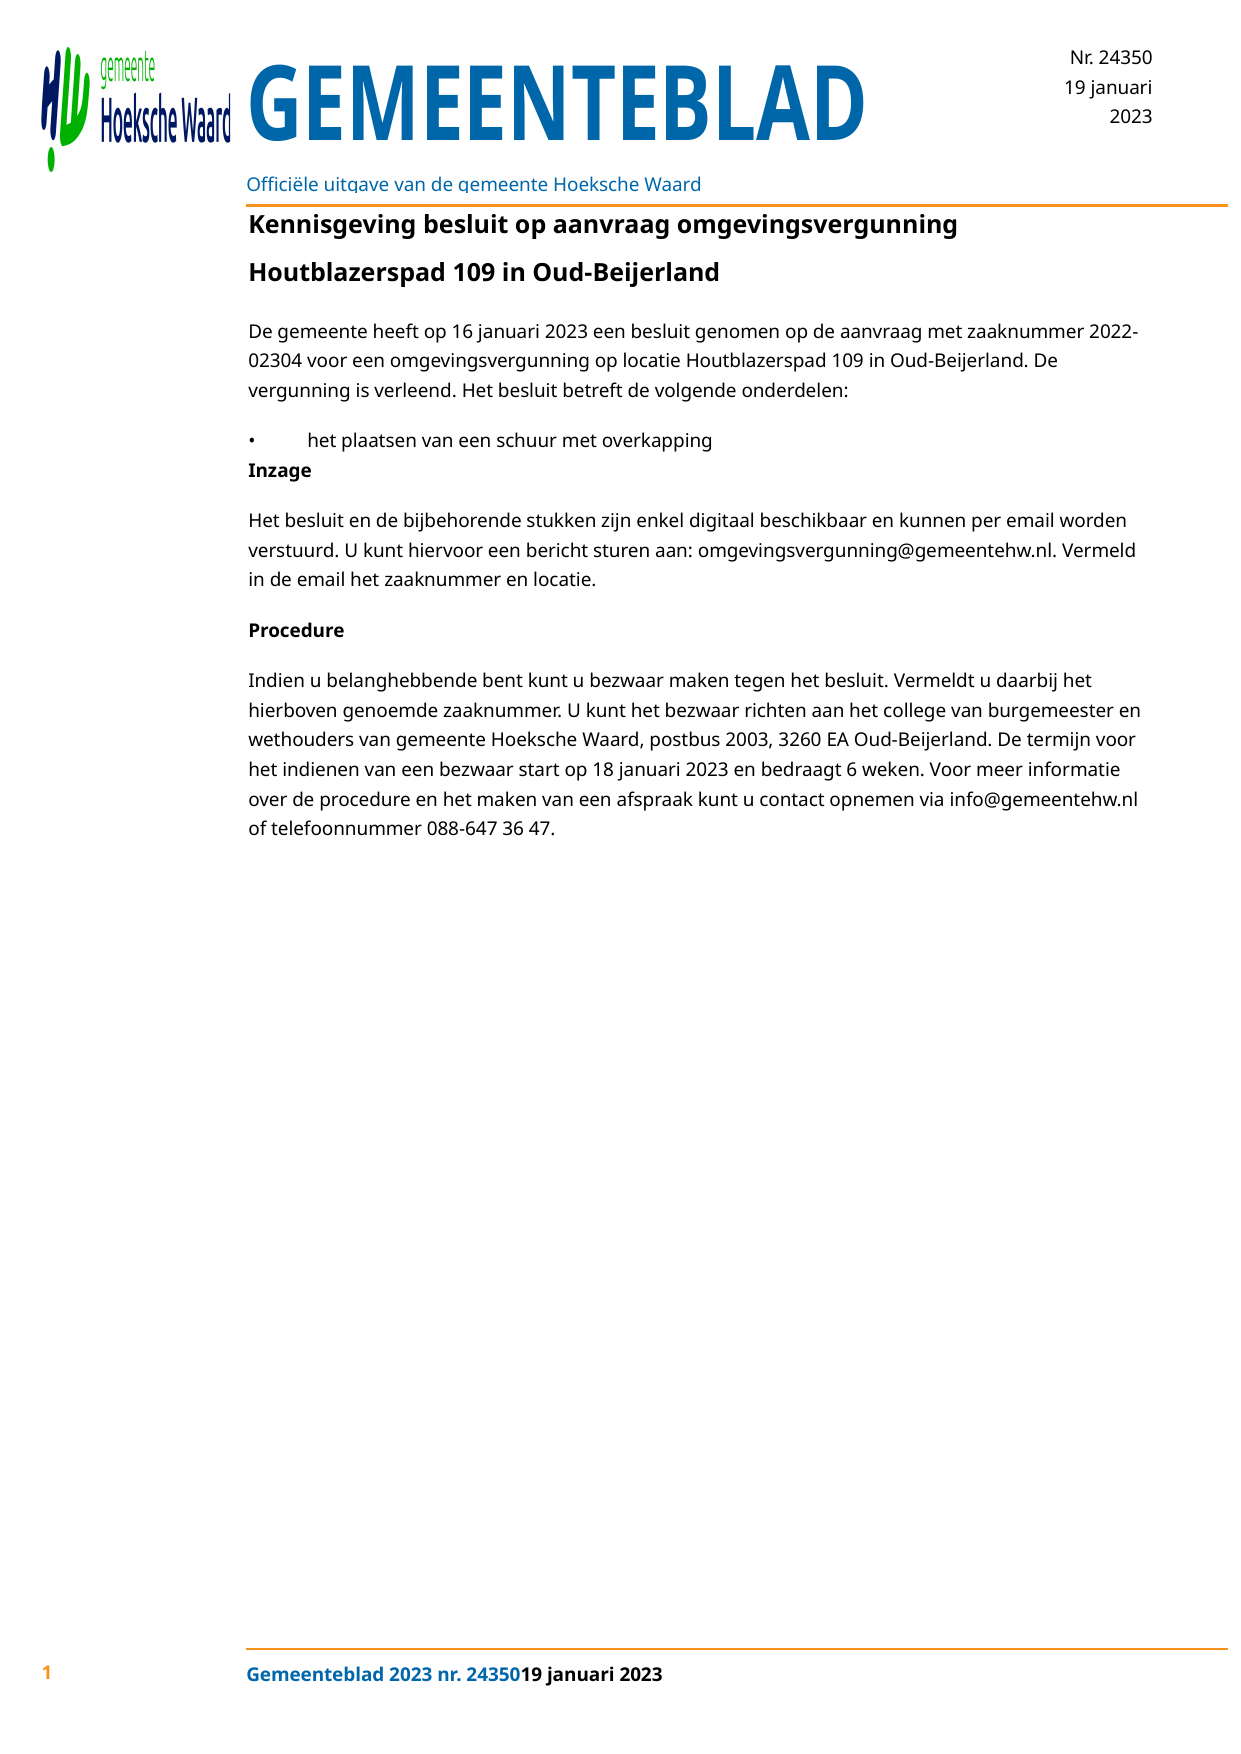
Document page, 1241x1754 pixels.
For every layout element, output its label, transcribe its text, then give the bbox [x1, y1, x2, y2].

text Indien u belanghebbende bent kunt u bezwaar maken tegen het besluit. Vermeldt u daarbij het hierboven genoemde zaaknummer. U kunt het bezwaar richten aan het college van burgemeester en wethouders van gemeente Hoeksche Waard, postbus 2003, 3260 EA Oud-Beijerland. De termijn voor het indienen van een bezwaar start op 18 januari 2023 en bedraagt 6 weken. Voor meer informatie over de procedure en het maken van een afspraak kunt u contact opnemen via info@gemeentehw.nl of telefoonnummer 088-647 36 47. [248, 667, 1152, 841]
text Inzage [248, 457, 1152, 483]
text Het besluit en de bijbehorende stukken zijn enkel digitaal beschikbaar en kunnen per email worden verstuurd. U kunt hiervoor een bericht sturen aan: omgevingsvergunning@gemeentehw.nl. Vermeld in de email het zaaknummer en locatie. [248, 507, 1152, 592]
text De gemeente heeft op 16 januari 2023 een besluit genomen op de aanvraag met zaaknummer 2022-02304 voor een omgevingsvergunning op locatie Houtblazerspad 109 in Oud-Beijerland. De vergunning is verleend. Het besluit betreft de volgende onderdelen: [248, 318, 1152, 403]
text Procedure [248, 617, 1152, 643]
text Kennisgeving besluit op aanvraag omgevingsvergunning Houtblazerspad 109 in Oud-Beijerland [248, 207, 1152, 288]
picture [41, 47, 231, 172]
list het plaatsen van een schuur met overkapping [248, 427, 1152, 453]
